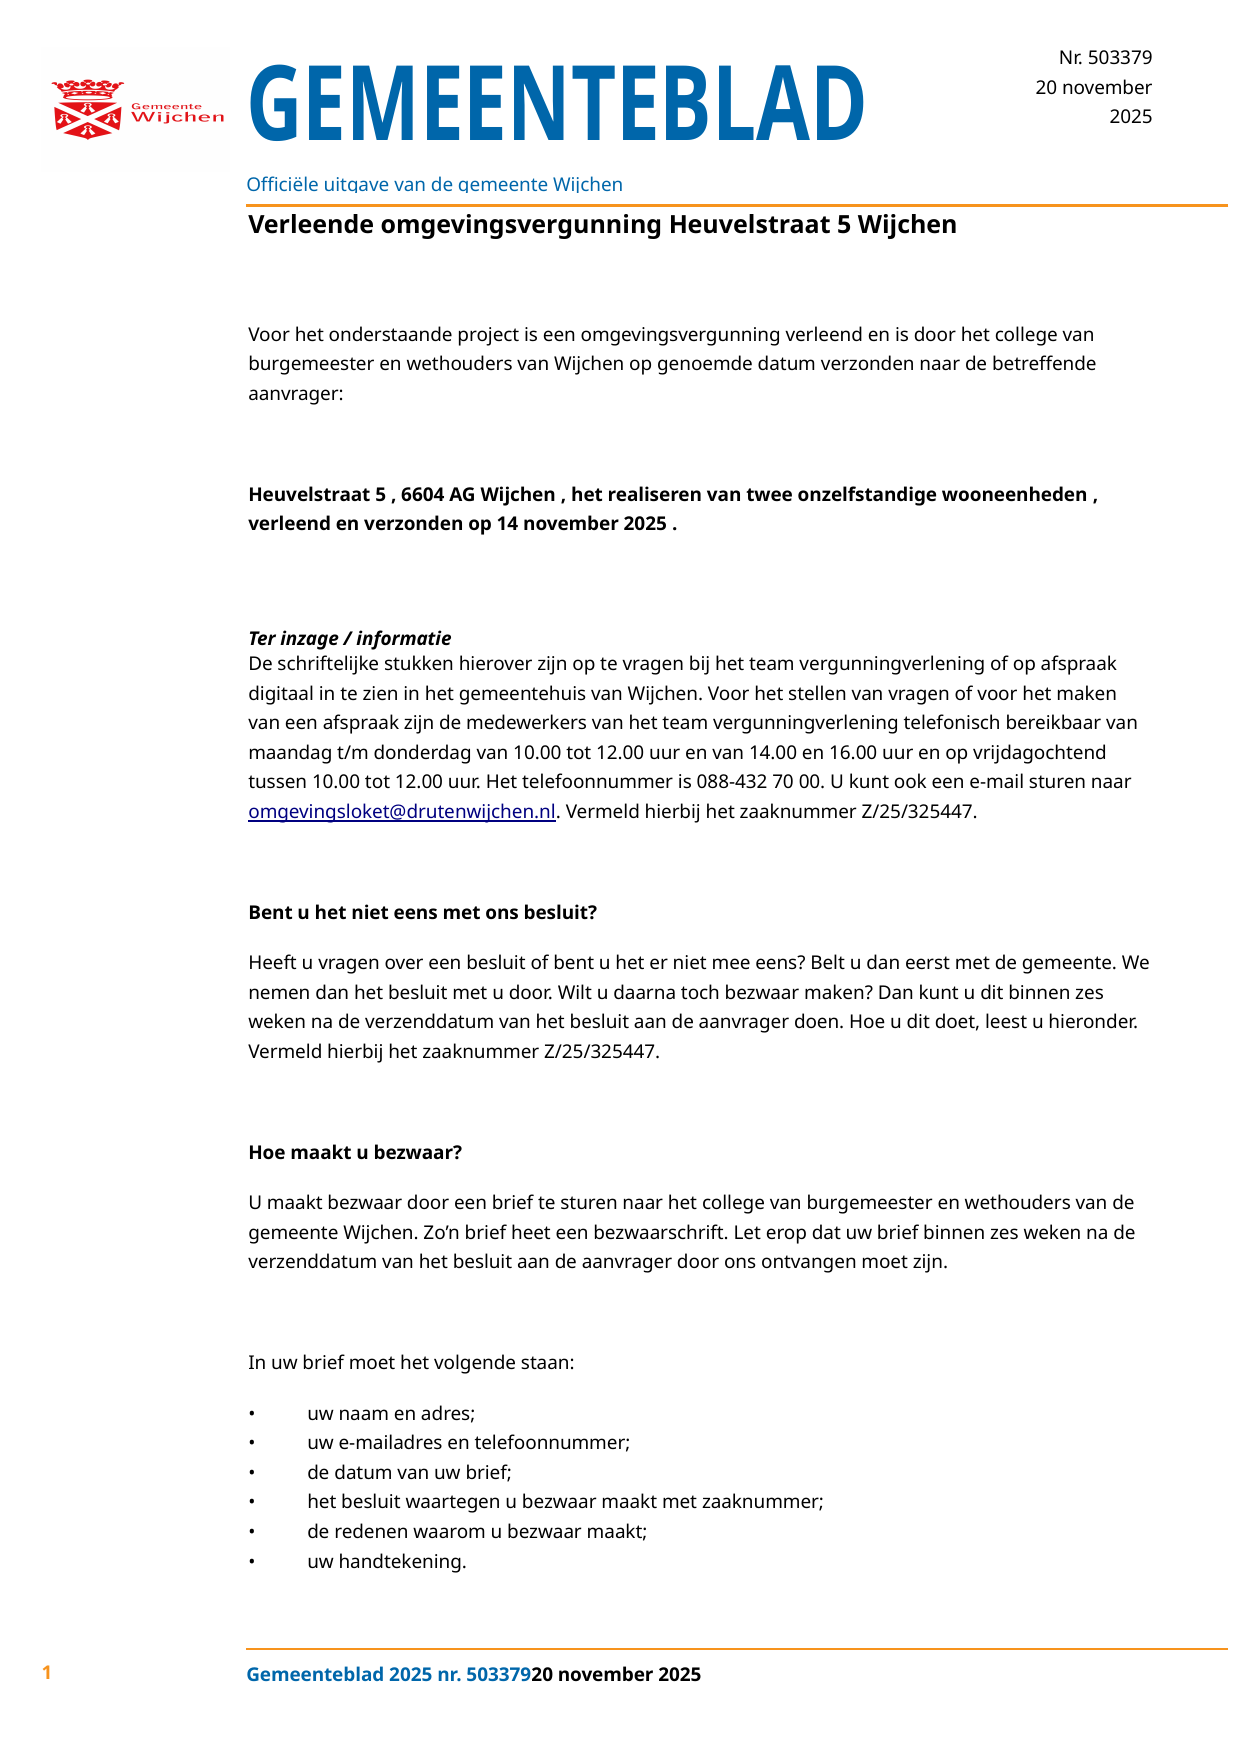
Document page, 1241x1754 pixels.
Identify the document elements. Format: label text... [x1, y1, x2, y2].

text De schriftelijke stukken hierover zijn op te vragen bij het team vergunningverlening of op afspraak digitaal in te zien in het gemeentehuis van Wijchen. Voor het stellen van vragen of voor het maken van een afspraak zijn de medewerkers van het team vergunningverlening telefonisch bereikbaar van maandag t/m donderdag van 10.00 tot 12.00 uur en van 14.00 en 16.00 uur en op vrijdagochtend tussen 10.00 tot 12.00 uur. Het telefoonnummer is 088-432 70 00. U kunt ook een e-mail sturen naar omgevingsloket@drutenwijchen.nl. Vermeld hierbij het zaaknummer Z/25/325447. [248, 650, 1152, 824]
text Verleende omgevingsvergunning Heuvelstraat 5 Wijchen [248, 207, 1152, 241]
text U maakt bezwaar door een brief te sturen naar het college van burgemeester en wethouders van de gemeente Wijchen. Zo’n brief heet een bezwaarschrift. Let erop dat uw brief binnen zes weken na de verzenddatum van het besluit aan de aanvrager door ons ontvangen moet zijn. [248, 1189, 1152, 1274]
text Ter inzage / informatie [248, 625, 1152, 650]
list het besluit waartegen u bezwaar maakt met zaaknummer; [248, 1489, 1152, 1514]
text Hoe maakt u bezwaar? [248, 1139, 1152, 1165]
list uw e-mailadres en telefoonnummer; [248, 1429, 1152, 1455]
list uw handtekening. [248, 1548, 1152, 1574]
picture [41, 47, 231, 172]
text Heeft u vragen over een besluit of bent u het er niet mee eens? Belt u dan eerst met de gemeente. We nemen dan het besluit met u door. Wilt u daarna toch bezwaar maken? Dan kunt u dit binnen zes weken na de verzenddatum van het besluit aan de aanvrager doen. Hoe u dit doet, leest u hieronder. Vermeld hierbij het zaaknummer Z/25/325447. [248, 949, 1152, 1064]
text Voor het onderstaande project is een omgevingsvergunning verleend en is door het college van burgemeester en wethouders van Wijchen op genoemde datum verzonden naar de betreffende aanvrager: [248, 321, 1152, 406]
text Heuvelstraat 5 , 6604 AG Wijchen , het realiseren van twee onzelfstandige wooneenheden , verleend en verzonden op 14 november 2025 . [248, 481, 1152, 536]
list de datum van uw brief; [248, 1459, 1152, 1485]
list de redenen waarom u bezwaar maakt; [248, 1518, 1152, 1544]
list uw naam en adres; [248, 1400, 1152, 1426]
text Bent u het niet eens met ons besluit? [248, 899, 1152, 925]
text In uw brief moet het volgende staan: [248, 1349, 1152, 1375]
